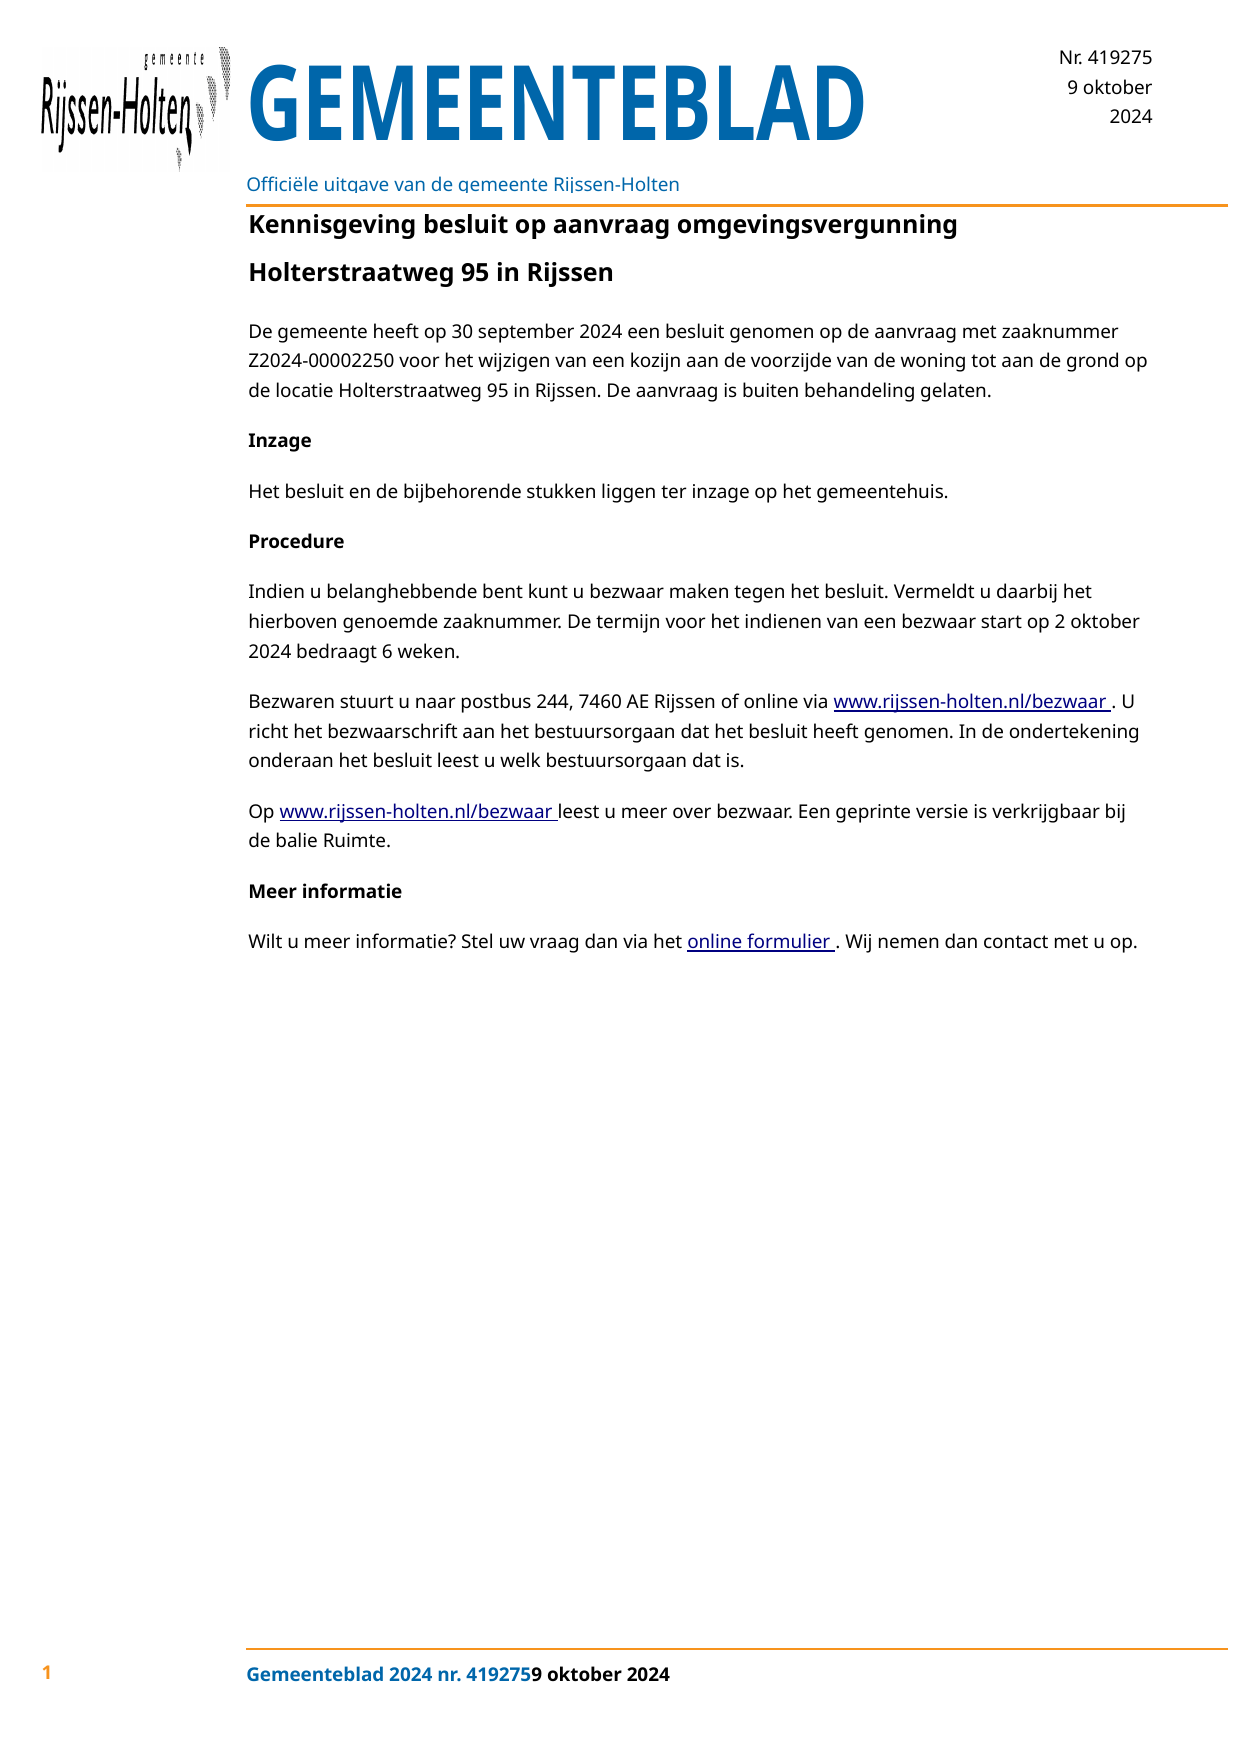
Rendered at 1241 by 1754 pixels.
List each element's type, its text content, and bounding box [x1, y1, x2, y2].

text Op www.rijssen-holten.nl/bezwaar leest u meer over bezwaar. Een geprinte versie is verkrijgbaar bij de balie Ruimte. [248, 798, 1152, 853]
picture [41, 47, 231, 172]
text Indien u belanghebbende bent kunt u bezwaar maken tegen het besluit. Vermeldt u daarbij het hierboven genoemde zaaknummer. De termijn voor het indienen van een bezwaar start op 2 oktober 2024 bedraagt 6 weken. [248, 579, 1152, 664]
text De gemeente heeft op 30 september 2024 een besluit genomen op de aanvraag met zaaknummer Z2024-00002250 voor het wijzigen van een kozijn aan de voorzijde van de woning tot aan de grond op de locatie Holterstraatweg 95 in Rijssen. De aanvraag is buiten behandeling gelaten. [248, 318, 1152, 403]
text Inzage [248, 427, 1152, 453]
text Het besluit en de bijbehorende stukken liggen ter inzage op het gemeentehuis. [248, 478, 1152, 504]
text Bezwaren stuurt u naar postbus 244, 7460 AE Rijssen of online via www.rijssen-holten.nl/bezwaar . U richt het bezwaarschrift aan het bestuursorgaan dat het besluit heeft genomen. In de ondertekening onderaan het besluit leest u welk bestuursorgaan dat is. [248, 688, 1152, 773]
text Meer informatie [248, 878, 1152, 904]
text Kennisgeving besluit op aanvraag omgevingsvergunning Holterstraatweg 95 in Rijssen [248, 207, 1152, 288]
text Procedure [248, 528, 1152, 554]
text Wilt u meer informatie? Stel uw vraag dan via het online formulier . Wij nemen dan contact met u op. [248, 928, 1152, 954]
